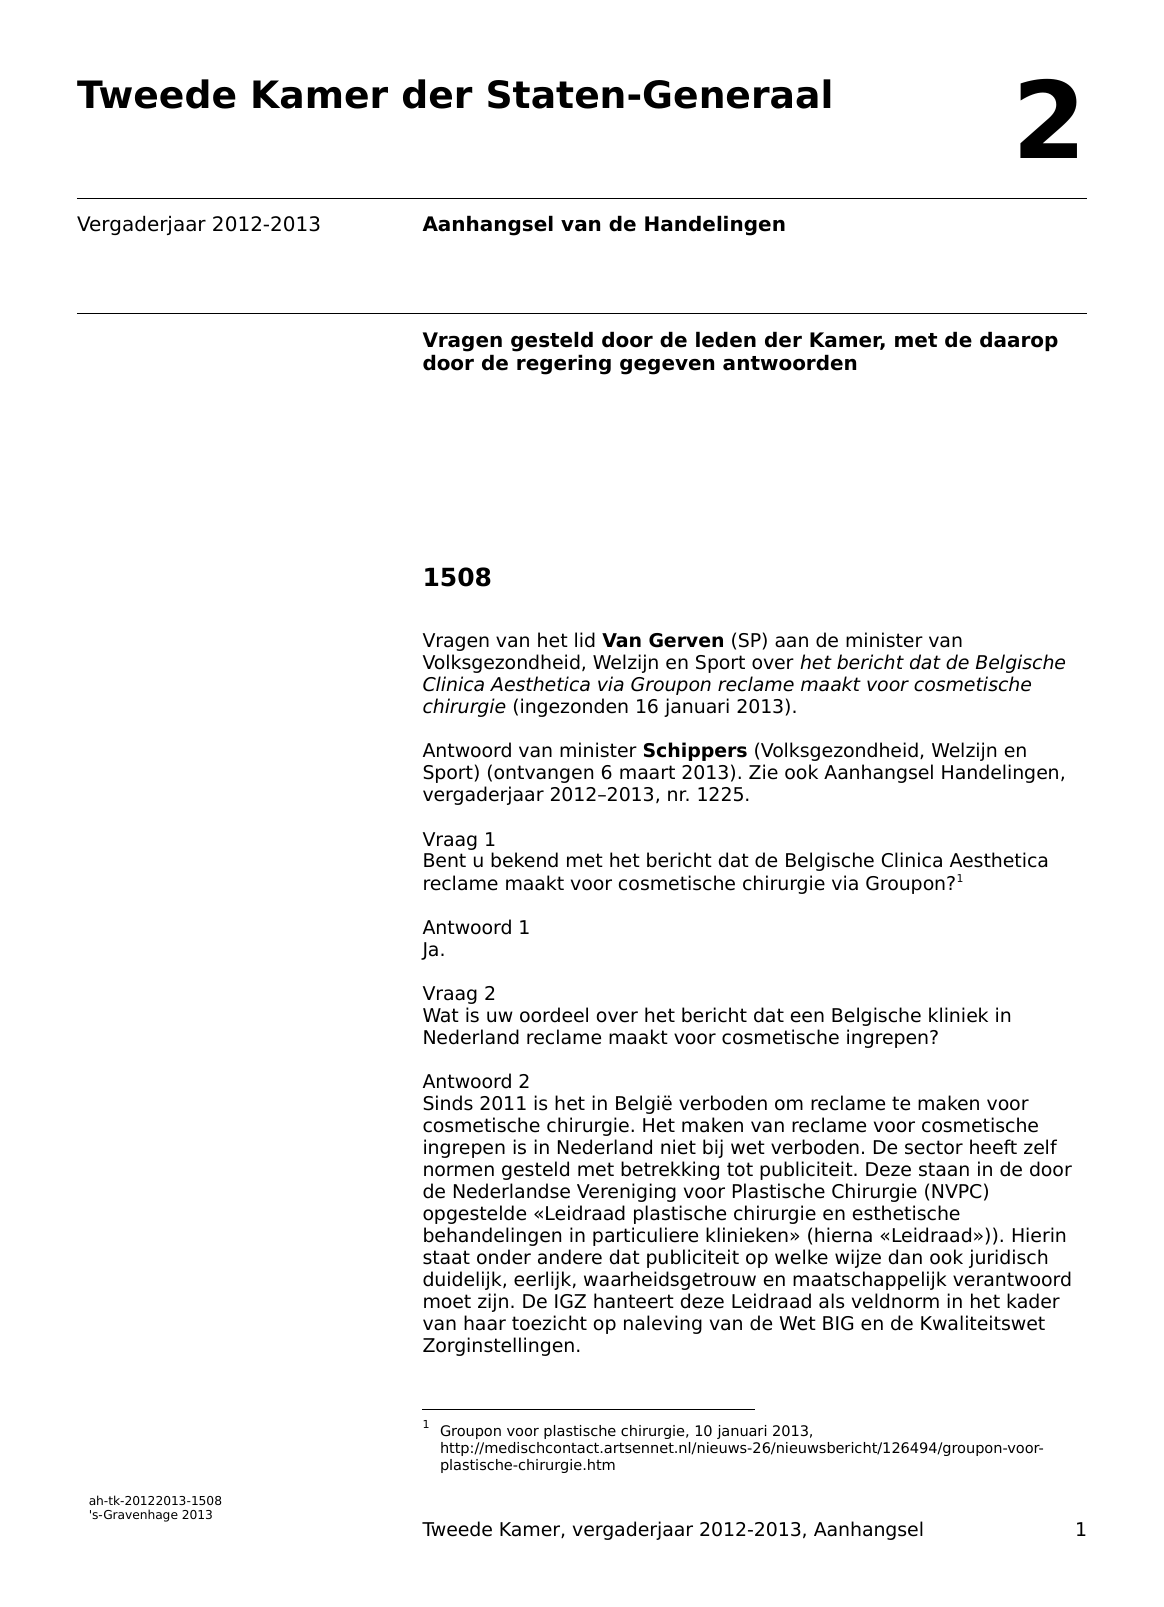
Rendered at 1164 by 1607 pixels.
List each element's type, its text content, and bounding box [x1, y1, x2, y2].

text Bent u bekend met het bericht dat de Belgische Clinica Aesthetica reclame maakt voor cosmetische chirurgie via Groupon? [422, 850, 1087, 894]
text Antwoord van minister Schippers (Volksgezondheid, Welzijn en Sport) (ontvangen 6 maart 2013). Zie ook Aanhangsel Handelingen, vergaderjaar 2012–2013, nr. 1225. [422, 740, 1087, 806]
text 's-Gravenhage 2013 [88, 1508, 323, 1522]
text ah-tk-20122013-1508 [88, 1494, 323, 1508]
text Antwoord 2 [422, 1071, 1087, 1093]
text Antwoord 1 [422, 917, 1087, 938]
text Vragen van het lid Van Gerven (SP) aan de minister van Volksgezondheid, Welzijn en Sport over het bericht dat de Belgische Clinica Aesthetica via Groupon reclame maakt voor cosmetische chirurgie (ingezonden 16 januari 2013). [422, 630, 1087, 718]
table_cell Aanhangsel van de Handelingen [422, 199, 1087, 313]
table_cell Vragen gesteld door de leden der Kamer, met de daarop door de regering gegeven antwoorden [422, 314, 1087, 375]
text Ja. [422, 938, 1087, 961]
table_header 2 [886, 59, 1087, 198]
text Groupon voor plastische chirurgie, 10 januari 2013, http://medischcontact.artsennet.nl/nieuws-26/nieuwsbericht/126494/groupon-voor-plastische-chirurgie.htm [422, 1418, 1087, 1474]
table_cell Vergaderjaar 2012-2013 [77, 199, 422, 313]
table_header Tweede Kamer der Staten-Generaal [77, 59, 886, 198]
text Wat is uw oordeel over het bericht dat een Belgische kliniek in Nederland reclame maakt voor cosmetische ingrepen? [422, 1005, 1087, 1049]
text Vraag 1 [422, 828, 1087, 850]
text 1508 [422, 563, 1087, 592]
text Sinds 2011 is het in België verboden om reclame te maken voor cosmetische chirurgie. Het maken van reclame voor cosmetische ingrepen is in Nederland niet bij wet verboden. De sector heeft zelf normen gesteld met betrekking tot publiciteit. Deze staan in de door de Nederlandse Vereniging voor Plastische Chirurgie (NVPC) opgestelde «Leidraad plastische chirurgie en esthetische behandelingen in particuliere klinieken» (hierna «Leidraad»)). Hierin staat onder andere dat publiciteit op welke wijze dan ook juridisch duidelijk, eerlijk, waarheidsgetrouw en maatschappelijk verantwoord moet zijn. De IGZ hanteert deze Leidraad als veldnorm in het kader van haar toezicht op naleving van de Wet BIG en de Kwaliteitswet Zorginstellingen. [422, 1093, 1087, 1357]
text Vraag 2 [422, 983, 1087, 1005]
table_cell [77, 314, 422, 375]
